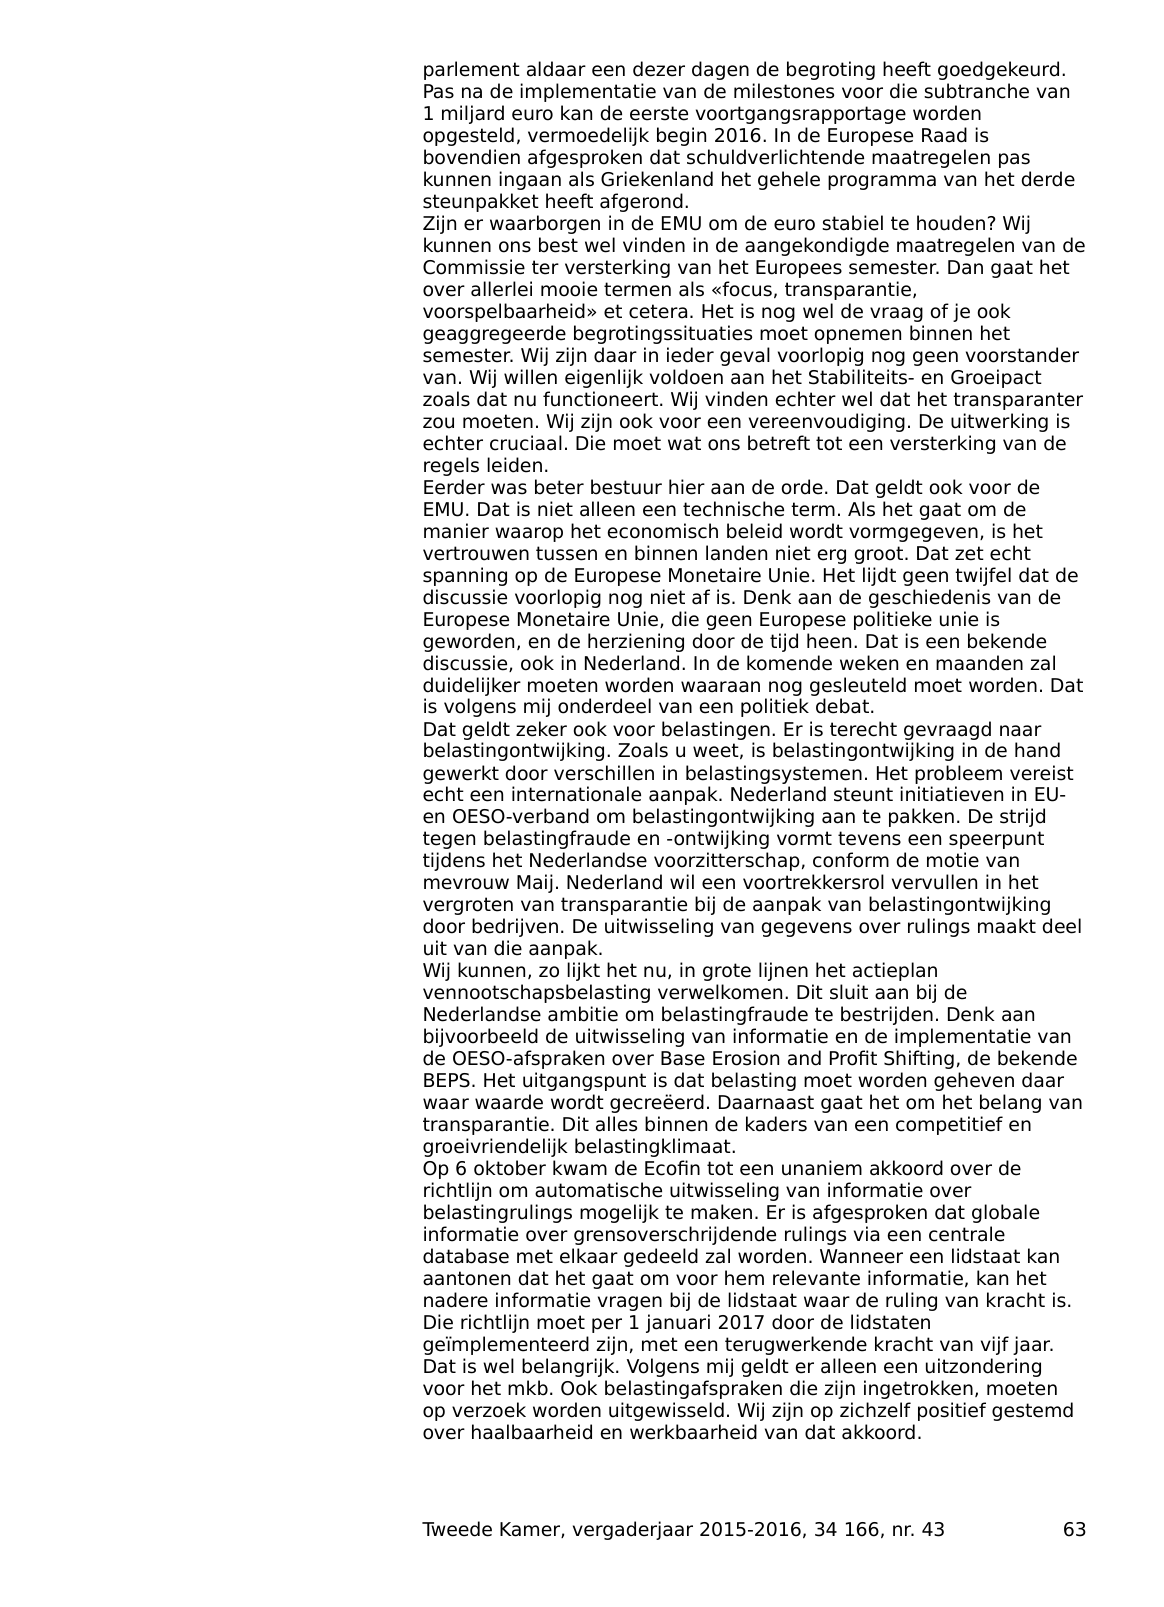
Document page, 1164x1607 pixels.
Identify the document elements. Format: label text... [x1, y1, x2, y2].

text Op 6 oktober kwam de Ecofin tot een unaniem akkoord over de richtlijn om automatische uitwisseling van informatie over belastingrulings mogelijk te maken. Er is afgesproken dat globale informatie over grensoverschrijdende rulings via een centrale database met elkaar gedeeld zal worden. Wanneer een lidstaat kan aantonen dat het gaat om voor hem relevante informatie, kan het nadere informatie vragen bij de lidstaat waar de ruling van kracht is. Die richtlijn moet per 1 januari 2017 door de lidstaten geïmplementeerd zijn, met een terugwerkende kracht van vijf jaar. Dat is wel belangrijk. Volgens mij geldt er alleen een uitzondering voor het mkb. Ook belastingafspraken die zijn ingetrokken, moeten op verzoek worden uitgewisseld. Wij zijn op zichzelf positief gestemd over haalbaarheid en werkbaarheid van dat akkoord. [422, 1158, 1087, 1444]
text Dat geldt zeker ook voor belastingen. Er is terecht gevraagd naar belastingontwijking. Zoals u weet, is belastingontwijking in de hand gewerkt door verschillen in belastingsystemen. Het probleem vereist echt een internationale aanpak. Nederland steunt initiatieven in EU- en OESO-verband om belastingontwijking aan te pakken. De strijd tegen belastingfraude en -ontwijking vormt tevens een speerpunt tijdens het Nederlandse voorzitterschap, conform de motie van mevrouw Maij. Nederland wil een voortrekkersrol vervullen in het vergroten van transparantie bij de aanpak van belastingontwijking door bedrijven. De uitwisseling van gegevens over rulings maakt deel uit van die aanpak. [422, 718, 1087, 960]
text Eerder was beter bestuur hier aan de orde. Dat geldt ook voor de EMU. Dat is niet alleen een technische term. Als het gaat om de manier waarop het economisch beleid wordt vormgegeven, is het vertrouwen tussen en binnen landen niet erg groot. Dat zet echt spanning op de Europese Monetaire Unie. Het lijdt geen twijfel dat de discussie voorlopig nog niet af is. Denk aan de geschiedenis van de Europese Monetaire Unie, die geen Europese politieke unie is geworden, en de herziening door de tijd heen. Dat is een bekende discussie, ook in Nederland. In de komende weken en maanden zal duidelijker moeten worden waaraan nog gesleuteld moet worden. Dat is volgens mij onderdeel van een politiek debat. [422, 477, 1087, 718]
text parlement aldaar een dezer dagen de begroting heeft goedgekeurd. Pas na de implementatie van de milestones voor die subtranche van 1 miljard euro kan de eerste voortgangsrapportage worden opgesteld, vermoedelijk begin 2016. In de Europese Raad is bovendien afgesproken dat schuldverlichtende maatregelen pas kunnen ingaan als Griekenland het gehele programma van het derde steunpakket heeft afgerond. [422, 59, 1087, 213]
text Zijn er waarborgen in de EMU om de euro stabiel te houden? Wij kunnen ons best wel vinden in de aangekondigde maatregelen van de Commissie ter versterking van het Europees semester. Dan gaat het over allerlei mooie termen als «focus, transparantie, voorspelbaarheid» et cetera. Het is nog wel de vraag of je ook geaggregeerde begrotingssituaties moet opnemen binnen het semester. Wij zijn daar in ieder geval voorlopig nog geen voorstander van. Wij willen eigenlijk voldoen aan het Stabiliteits- en Groeipact zoals dat nu functioneert. Wij vinden echter wel dat het transparanter zou moeten. Wij zijn ook voor een vereenvoudiging. De uitwerking is echter cruciaal. Die moet wat ons betreft tot een versterking van de regels leiden. [422, 213, 1087, 477]
text Wij kunnen, zo lijkt het nu, in grote lijnen het actieplan vennootschapsbelasting verwelkomen. Dit sluit aan bij de Nederlandse ambitie om belastingfraude te bestrijden. Denk aan bijvoorbeeld de uitwisseling van informatie en de implementatie van de OESO-afspraken over Base Erosion and Profit Shifting, de bekende BEPS. Het uitgangspunt is dat belasting moet worden geheven daar waar waarde wordt gecreëerd. Daarnaast gaat het om het belang van transparantie. Dit alles binnen de kaders van een competitief en groeivriendelijk belastingklimaat. [422, 960, 1087, 1158]
